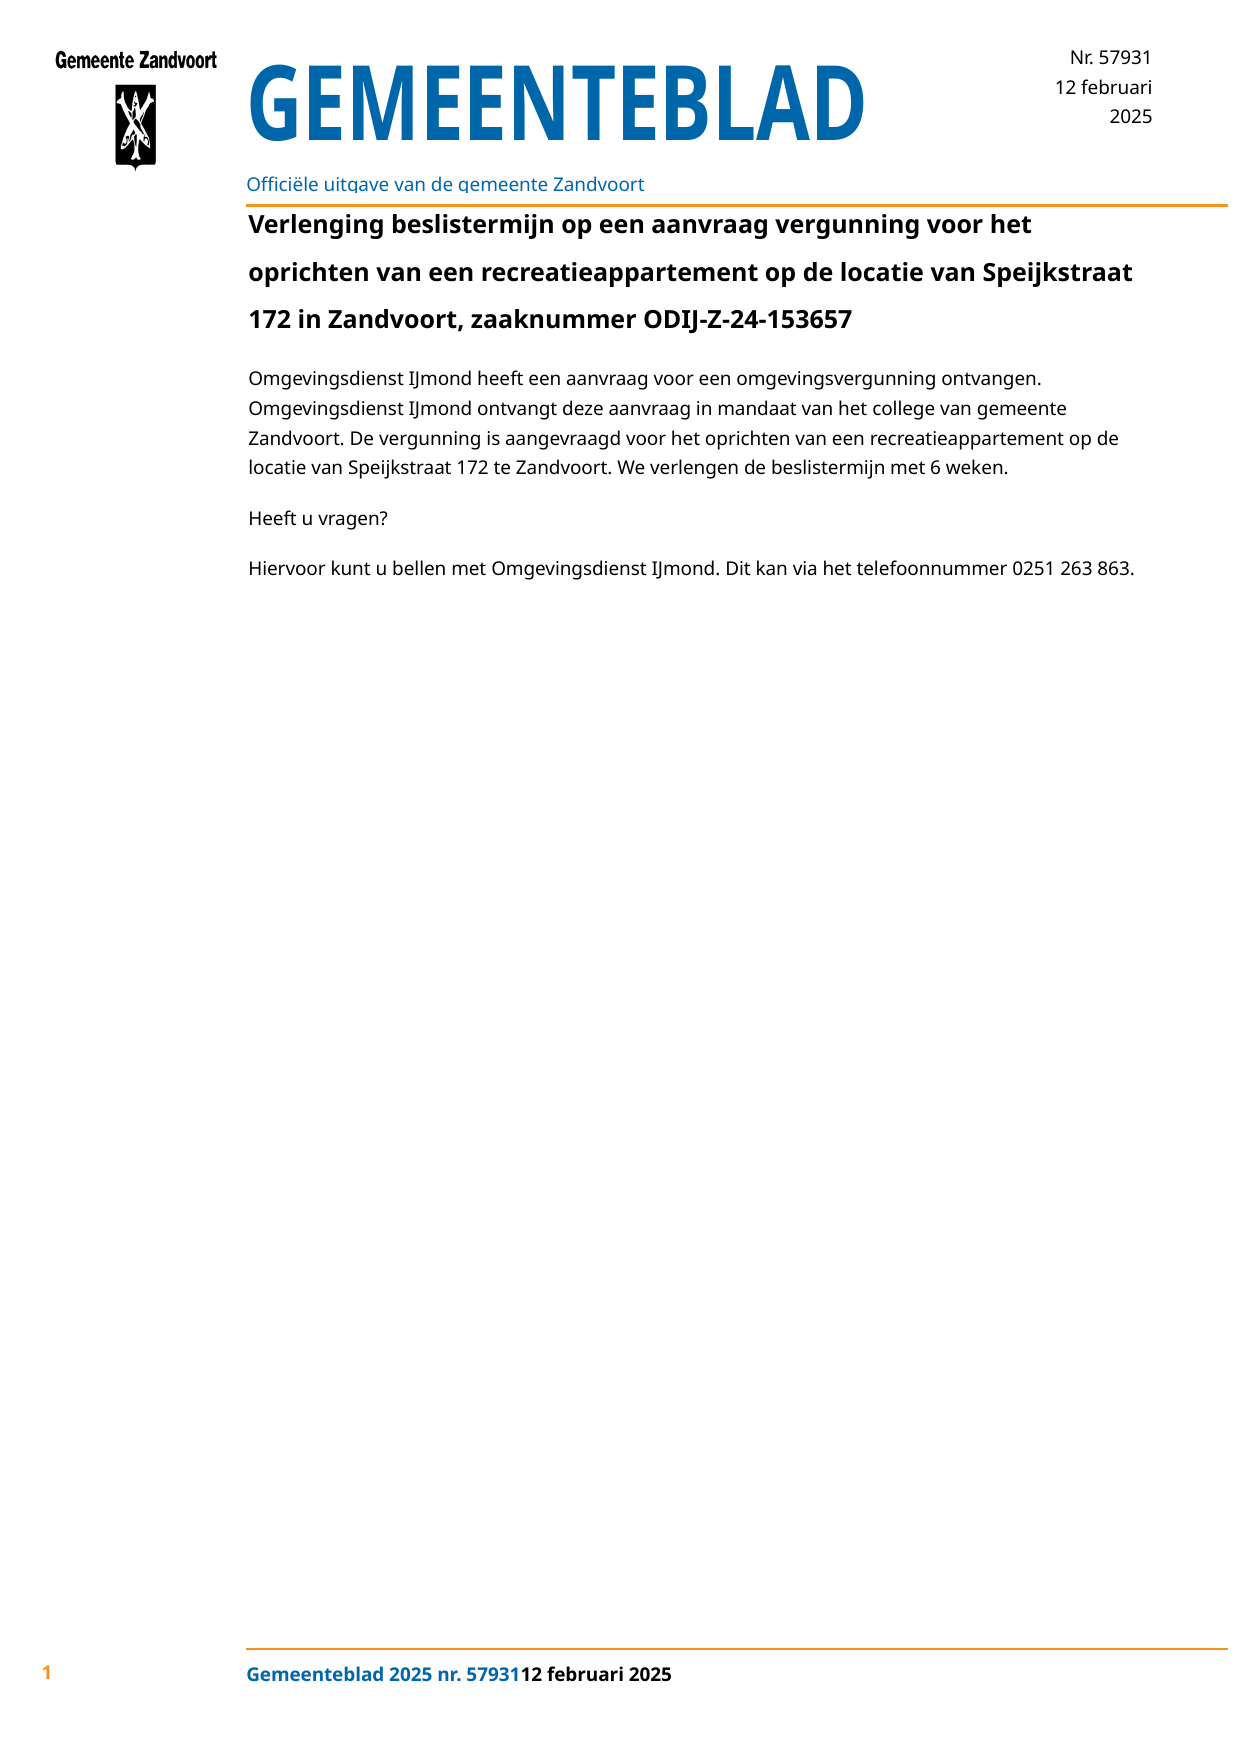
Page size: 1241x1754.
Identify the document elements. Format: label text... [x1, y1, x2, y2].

text Omgevingsdienst IJmond heeft een aanvraag voor een omgevingsvergunning ontvangen. Omgevingsdienst IJmond ontvangt deze aanvraag in mandaat van het college van gemeente Zandvoort. De vergunning is aangevraagd voor het oprichten van een recreatieappartement op de locatie van Speijkstraat 172 te Zandvoort. We verlengen de beslistermijn met 6 weken. [248, 366, 1152, 480]
text Hiervoor kunt u bellen met Omgevingsdienst IJmond. Dit kan via het telefoonnummer 0251 263 863. [248, 555, 1152, 581]
text Heeft u vragen? [248, 505, 1152, 530]
picture [41, 47, 231, 172]
text Verlenging beslistermijn op een aanvraag vergunning voor het oprichten van een recreatieappartement op de locatie van Speijkstraat 172 in Zandvoort, zaaknummer ODIJ-Z-24-153657 [248, 207, 1152, 336]
